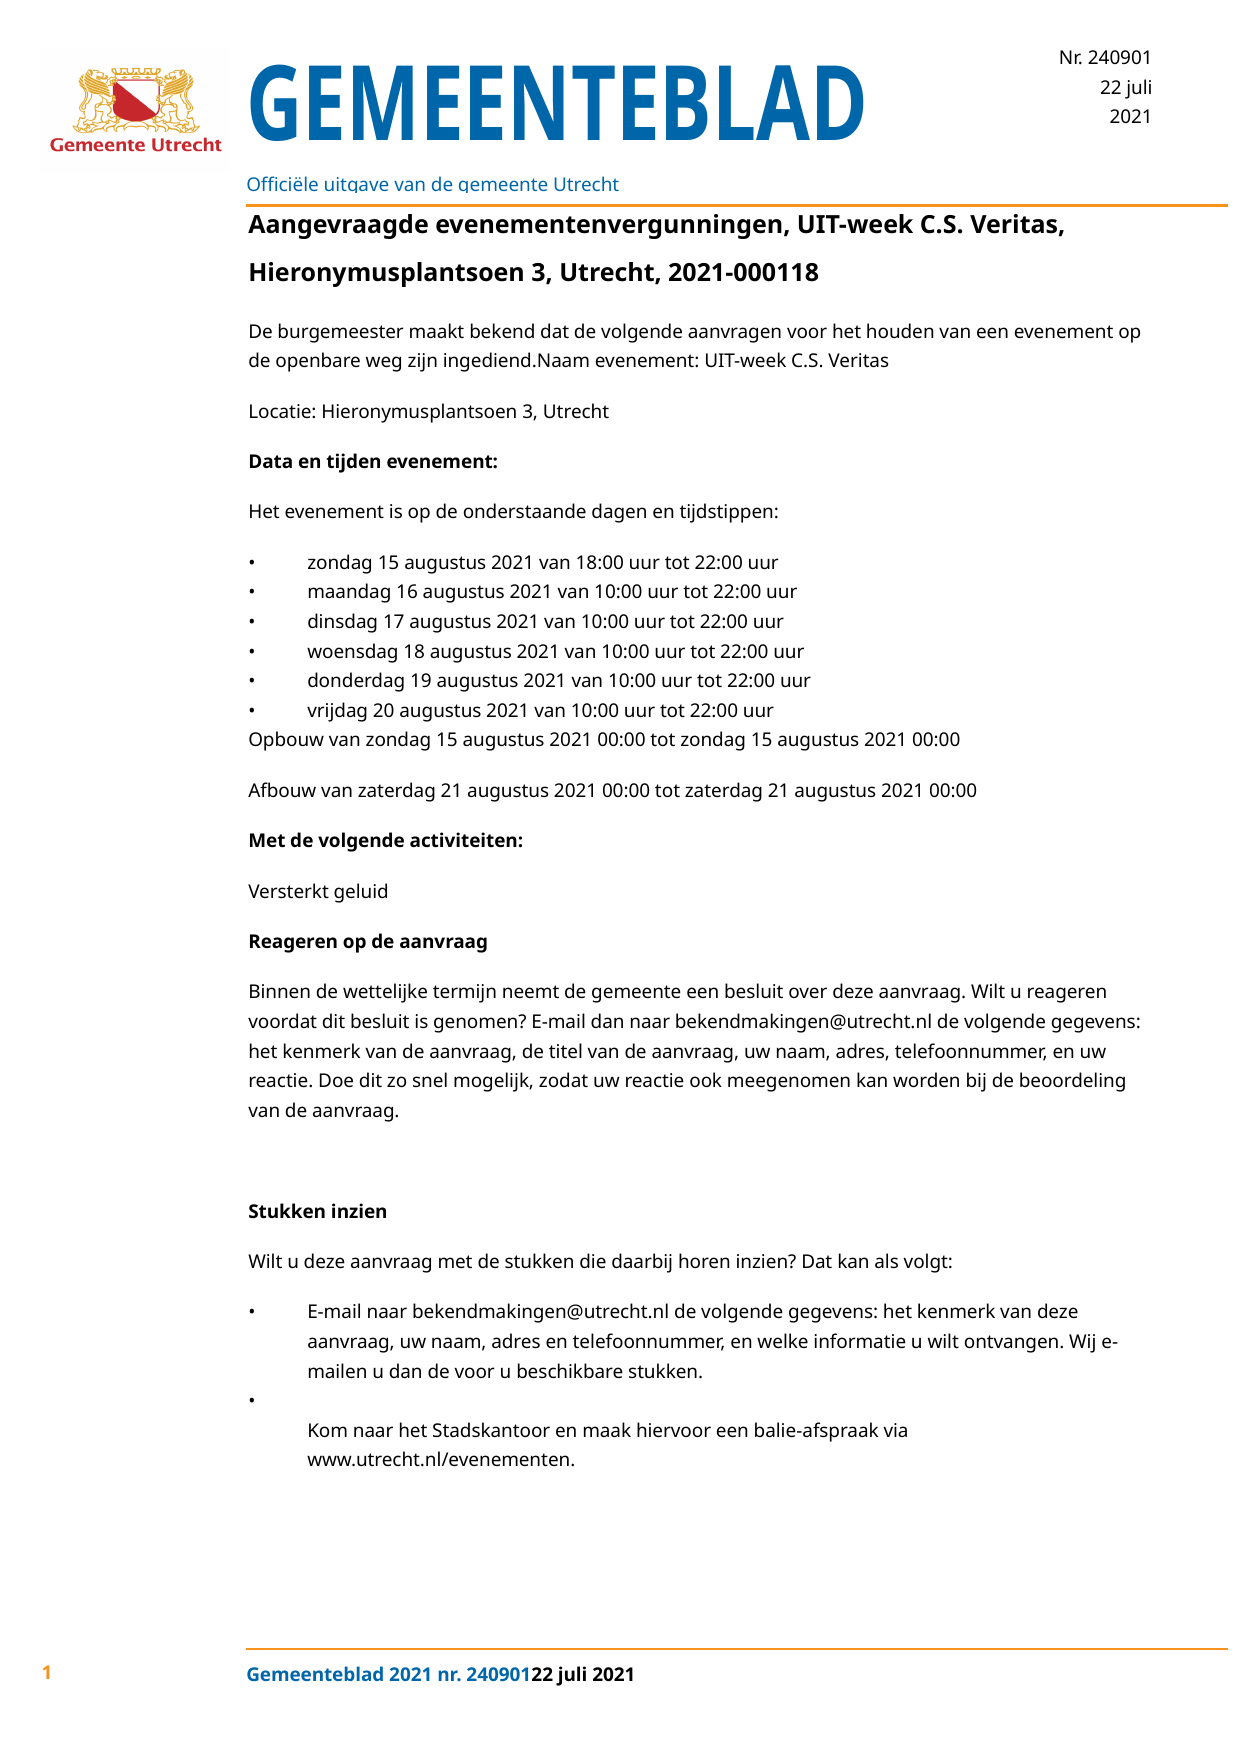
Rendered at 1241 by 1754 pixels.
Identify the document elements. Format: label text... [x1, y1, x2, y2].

text Met de volgende activiteiten: [248, 827, 1152, 853]
text Afbouw van zaterdag 21 augustus 2021 00:00 tot zaterdag 21 augustus 2021 00:00 [248, 777, 1152, 803]
text Wilt u deze aanvraag met de stukken die daarbij horen inzien? Dat kan als volgt: [248, 1248, 1152, 1274]
list woensdag 18 augustus 2021 van 10:00 uur tot 22:00 uur [248, 638, 1152, 664]
text Opbouw van zondag 15 augustus 2021 00:00 tot zondag 15 augustus 2021 00:00 [248, 727, 1152, 752]
list donderdag 19 augustus 2021 van 10:00 uur tot 22:00 uur [248, 667, 1152, 693]
text Het evenement is op de onderstaande dagen en tijdstippen: [248, 499, 1152, 524]
text Reageren op de aanvraag [248, 928, 1152, 954]
list dinsdag 17 augustus 2021 van 10:00 uur tot 22:00 uur [248, 608, 1152, 634]
list E-mail naar bekendmakingen@utrecht.nl de volgende gegevens: het kenmerk van deze aanvraag, uw naam, adres en telefoonnummer, en welke informatie u wilt ontvangen. Wij e-mailen u dan de voor u beschikbare stukken. [248, 1299, 1152, 1384]
text Locatie: Hieronymusplantsoen 3, Utrecht [248, 398, 1152, 424]
text Data en tijden evenement: [248, 448, 1152, 474]
list Kom naar het Stadskantoor en maak hiervoor een balie-afspraak via www.utrecht.nl/evenementen. [248, 1417, 1152, 1472]
text Versterkt geluid [248, 878, 1152, 904]
text Stukken inzien [248, 1198, 1152, 1224]
text De burgemeester maakt bekend dat de volgende aanvragen voor het houden van een evenement op de openbare weg zijn ingediend.Naam evenement: UIT-week C.S. Veritas [248, 318, 1152, 373]
picture [41, 47, 231, 172]
text Binnen de wettelijke termijn neemt de gemeente een besluit over deze aanvraag. Wilt u reageren voordat dit besluit is genomen? E-mail dan naar bekendmakingen@utrecht.nl de volgende gegevens: het kenmerk van de aanvraag, de titel van de aanvraag, uw naam, adres, telefoonnummer, en uw reactie. Doe dit zo snel mogelijk, zodat uw reactie ook meegenomen kan worden bij de beoordeling van de aanvraag. [248, 979, 1152, 1123]
list maandag 16 augustus 2021 van 10:00 uur tot 22:00 uur [248, 579, 1152, 604]
list vrijdag 20 augustus 2021 van 10:00 uur tot 22:00 uur [248, 697, 1152, 723]
list zondag 15 augustus 2021 van 18:00 uur tot 22:00 uur [248, 549, 1152, 575]
text Aangevraagde evenementenvergunningen, UIT-week C.S. Veritas, Hieronymusplantsoen 3, Utrecht, 2021-000118 [248, 207, 1152, 288]
